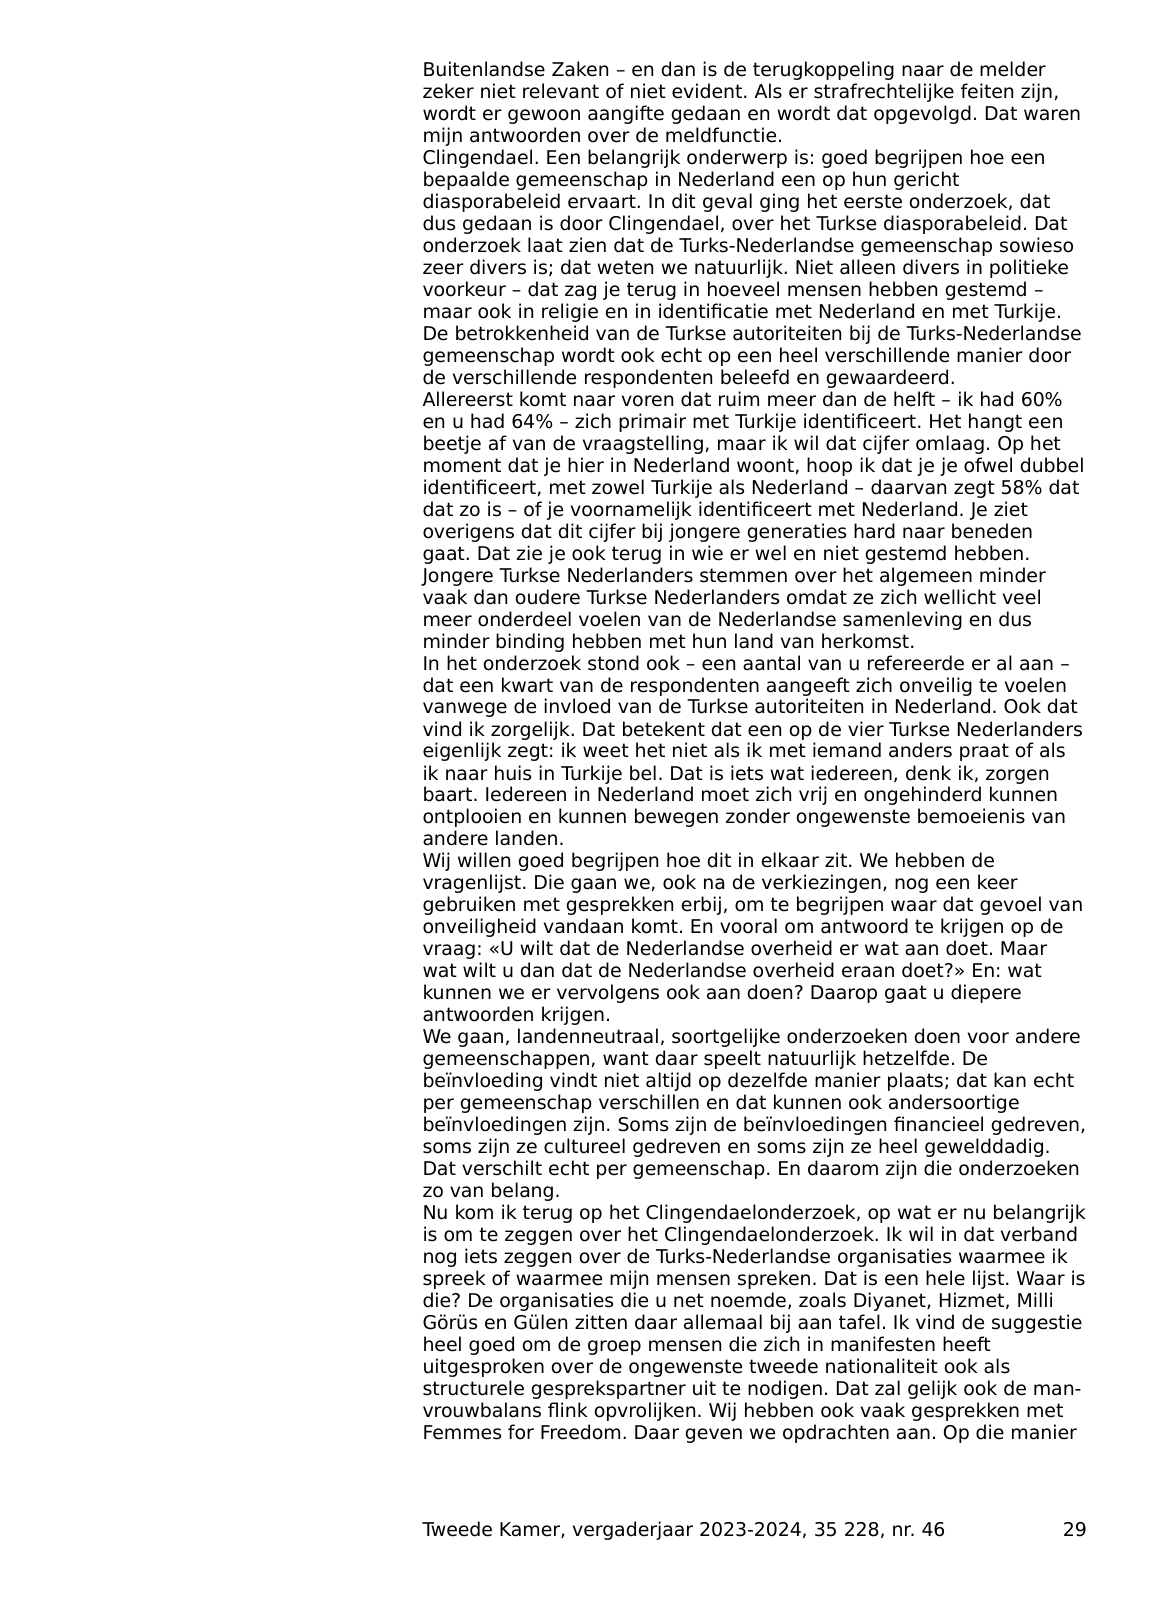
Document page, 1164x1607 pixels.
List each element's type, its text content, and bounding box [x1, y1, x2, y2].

text In het onderzoek stond ook – een aantal van u refereerde er al aan – dat een kwart van de respondenten aangeeft zich onveilig te voelen vanwege de invloed van de Turkse autoriteiten in Nederland. Ook dat vind ik zorgelijk. Dat betekent dat een op de vier Turkse Nederlanders eigenlijk zegt: ik weet het niet als ik met iemand anders praat of als ik naar huis in Turkije bel. Dat is iets wat iedereen, denk ik, zorgen baart. Iedereen in Nederland moet zich vrij en ongehinderd kunnen ontplooien en kunnen bewegen zonder ongewenste bemoeienis van andere landen. [422, 652, 1087, 850]
text Buitenlandse Zaken – en dan is de terugkoppeling naar de melder zeker niet relevant of niet evident. Als er strafrechtelijke feiten zijn, wordt er gewoon aangifte gedaan en wordt dat opgevolgd. Dat waren mijn antwoorden over de meldfunctie. [422, 59, 1087, 147]
text Wij willen goed begrijpen hoe dit in elkaar zit. We hebben de vragenlijst. Die gaan we, ook na de verkiezingen, nog een keer gebruiken met gesprekken erbij, om te begrijpen waar dat gevoel van onveiligheid vandaan komt. En vooral om antwoord te krijgen op de vraag: «U wilt dat de Nederlandse overheid er wat aan doet. Maar wat wilt u dan dat de Nederlandse overheid eraan doet?» En: wat kunnen we er vervolgens ook aan doen? Daarop gaat u diepere antwoorden krijgen. [422, 850, 1087, 1026]
text Allereerst komt naar voren dat ruim meer dan de helft – ik had 60% en u had 64% – zich primair met Turkije identificeert. Het hangt een beetje af van de vraagstelling, maar ik wil dat cijfer omlaag. Op het moment dat je hier in Nederland woont, hoop ik dat je je ofwel dubbel identificeert, met zowel Turkije als Nederland – daarvan zegt 58% dat dat zo is – of je voornamelijk identificeert met Nederland. Je ziet overigens dat dit cijfer bij jongere generaties hard naar beneden gaat. Dat zie je ook terug in wie er wel en niet gestemd hebben. Jongere Turkse Nederlanders stemmen over het algemeen minder vaak dan oudere Turkse Nederlanders omdat ze zich wellicht veel meer onderdeel voelen van de Nederlandse samenleving en dus minder binding hebben met hun land van herkomst. [422, 389, 1087, 652]
text Clingendael. Een belangrijk onderwerp is: goed begrijpen hoe een bepaalde gemeenschap in Nederland een op hun gericht diasporabeleid ervaart. In dit geval ging het eerste onderzoek, dat dus gedaan is door Clingendael, over het Turkse diasporabeleid. Dat onderzoek laat zien dat de Turks-Nederlandse gemeenschap sowieso zeer divers is; dat weten we natuurlijk. Niet alleen divers in politieke voorkeur – dat zag je terug in hoeveel mensen hebben gestemd – maar ook in religie en in identificatie met Nederland en met Turkije. De betrokkenheid van de Turkse autoriteiten bij de Turks-Nederlandse gemeenschap wordt ook echt op een heel verschillende manier door de verschillende respondenten beleefd en gewaardeerd. [422, 147, 1087, 389]
text We gaan, landenneutraal, soortgelijke onderzoeken doen voor andere gemeenschappen, want daar speelt natuurlijk hetzelfde. De beïnvloeding vindt niet altijd op dezelfde manier plaats; dat kan echt per gemeenschap verschillen en dat kunnen ook andersoortige beïnvloedingen zijn. Soms zijn de beïnvloedingen financieel gedreven, soms zijn ze cultureel gedreven en soms zijn ze heel gewelddadig. Dat verschilt echt per gemeenschap. En daarom zijn die onderzoeken zo van belang. [422, 1026, 1087, 1202]
text Nu kom ik terug op het Clingendaelonderzoek, op wat er nu belangrijk is om te zeggen over het Clingendaelonderzoek. Ik wil in dat verband nog iets zeggen over de Turks-Nederlandse organisaties waarmee ik spreek of waarmee mijn mensen spreken. Dat is een hele lijst. Waar is die? De organisaties die u net noemde, zoals Diyanet, Hizmet, Milli Görüs en Gülen zitten daar allemaal bij aan tafel. Ik vind de suggestie heel goed om de groep mensen die zich in manifesten heeft uitgesproken over de ongewenste tweede nationaliteit ook als structurele gesprekspartner uit te nodigen. Dat zal gelijk ook de man-vrouwbalans flink opvrolijken. Wij hebben ook vaak gesprekken met Femmes for Freedom. Daar geven we opdrachten aan. Op die manier [422, 1202, 1087, 1444]
